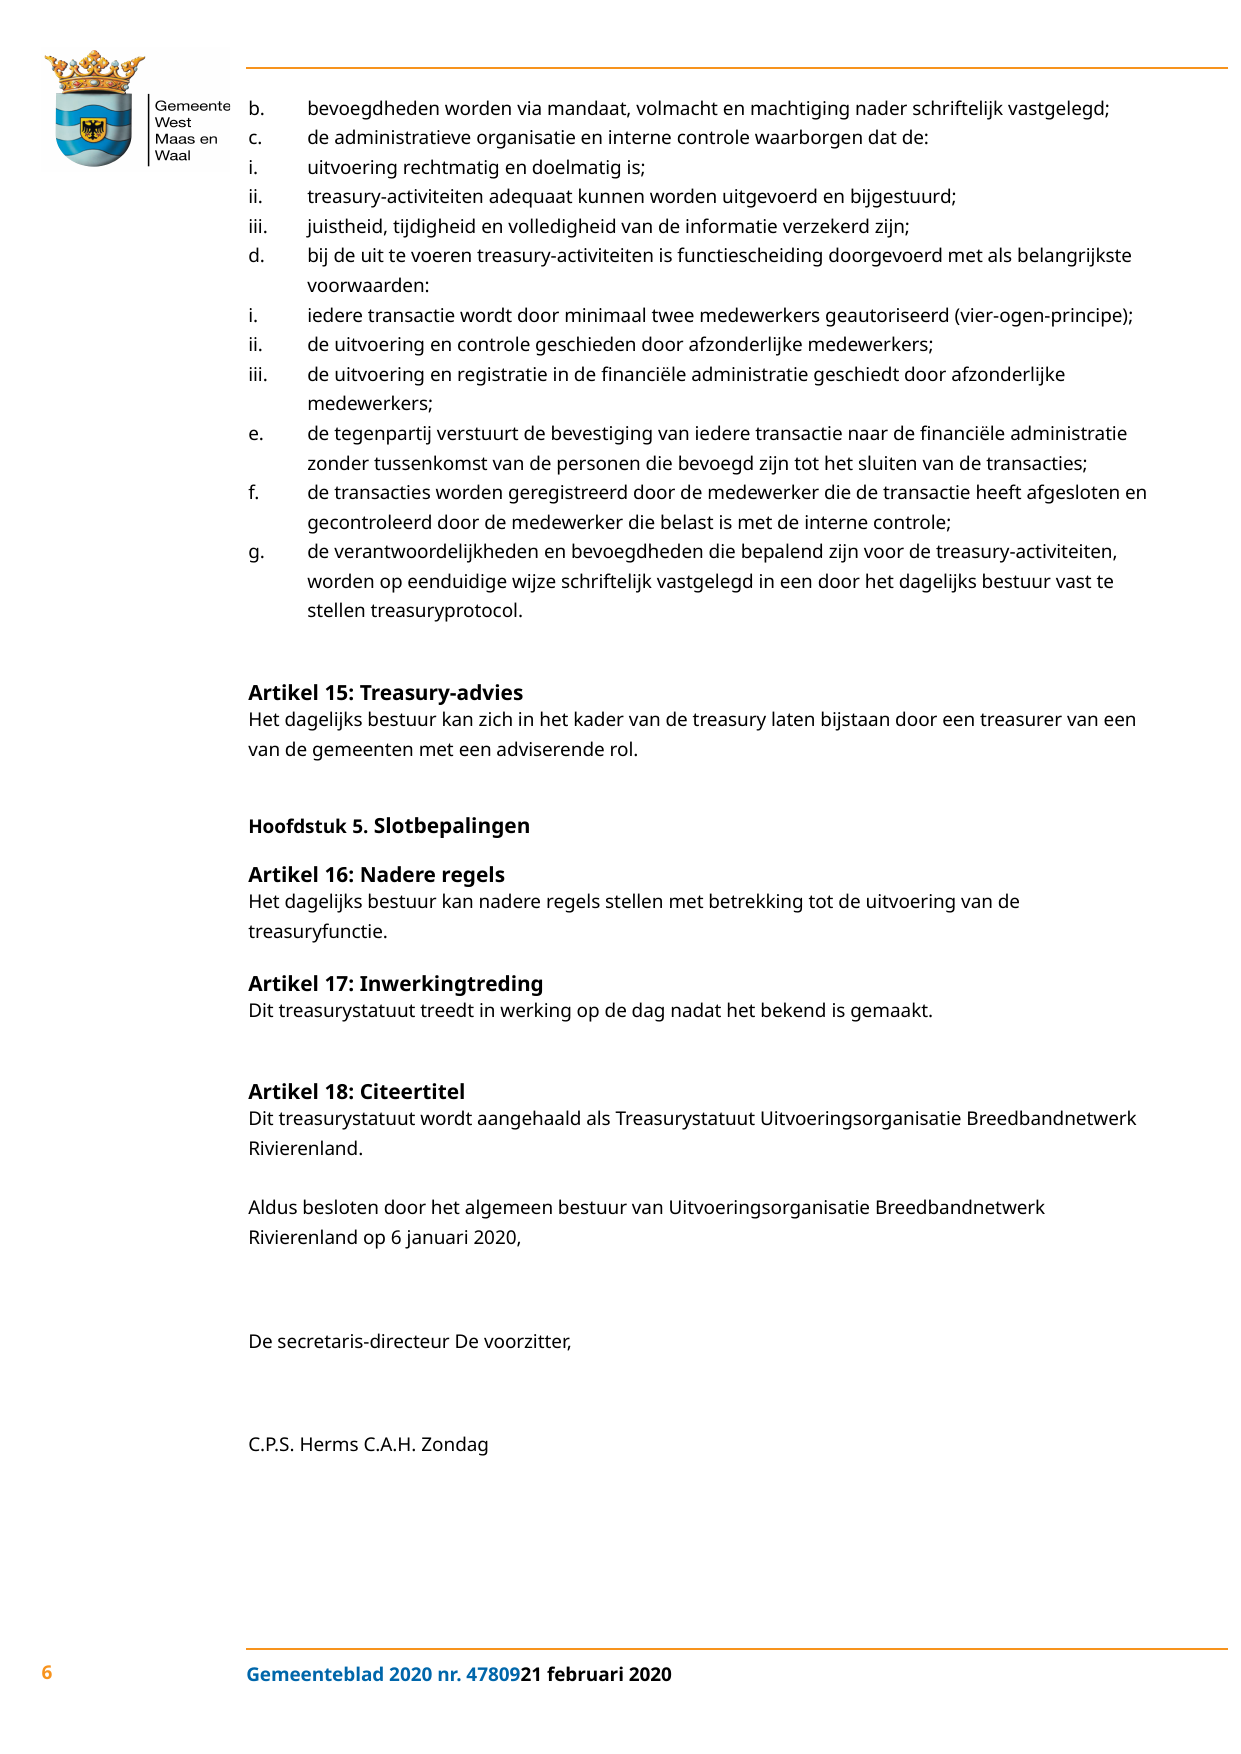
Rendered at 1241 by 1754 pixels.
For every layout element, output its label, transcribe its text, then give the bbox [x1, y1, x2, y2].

text Aldus besloten door het algemeen bestuur van Uitvoeringsorganisatie Breedbandnetwerk Rivierenland op 6 januari 2020, [248, 1194, 1152, 1249]
text Artikel 18: Citeertitel [248, 1077, 1152, 1106]
list uitvoering rechtmatig en doelmatig is; [248, 154, 1152, 180]
text Dit treasurystatuut treedt in werking op de dag nadat het bekend is gemaakt. [248, 997, 1152, 1023]
text Hoofdstuk 5. Slotbepalingen [248, 811, 1152, 839]
list treasury-activiteiten adequaat kunnen worden uitgevoerd en bijgestuurd; [248, 183, 1152, 209]
text Het dagelijks bestuur kan zich in het kader van de treasury laten bijstaan door een treasurer van een van de gemeenten met een adviserende rol. [248, 706, 1152, 761]
list de administratieve organisatie en interne controle waarborgen dat de: [248, 124, 1152, 150]
list juistheid, tijdigheid en volledigheid van de informatie verzekerd zijn; [248, 213, 1152, 239]
text Artikel 17: Inwerkingtreding [248, 969, 1152, 997]
text Artikel 16: Nadere regels [248, 860, 1152, 889]
text C.P.S. Herms C.A.H. Zondag [248, 1432, 1152, 1457]
list bij de uit te voeren treasury-activiteiten is functiescheiding doorgevoerd met als belangrijkste voorwaarden: [248, 243, 1152, 298]
text Dit treasurystatuut wordt aangehaald als Treasurystatuut Uitvoeringsorganisatie Breedbandnetwerk Rivierenland. [248, 1106, 1152, 1161]
list bevoegdheden worden via mandaat, volmacht en machtiging nader schriftelijk vastgelegd; [248, 95, 1152, 121]
text Het dagelijks bestuur kan nadere regels stellen met betrekking tot de uitvoering van de treasuryfunctie. [248, 889, 1152, 944]
picture [41, 47, 231, 172]
list de verantwoordelijkheden en bevoegdheden die bepalend zijn voor de treasury-activiteiten, worden op eenduidige wijze schriftelijk vastgelegd in een door het dagelijks bestuur vast te stellen treasuryprotocol. [248, 538, 1152, 623]
text De secretaris-directeur De voorzitter, [248, 1329, 1152, 1354]
list de transacties worden geregistreerd door de medewerker die de transactie heeft afgesloten en gecontroleerd door de medewerker die belast is met de interne controle; [248, 479, 1152, 535]
list de uitvoering en controle geschieden door afzonderlijke medewerkers; [248, 331, 1152, 357]
list iedere transactie wordt door minimaal twee medewerkers geautoriseerd (vier-ogen-principe); [248, 302, 1152, 328]
list de tegenpartij verstuurt de bevestiging van iedere transactie naar de financiële administratie zonder tussenkomst van de personen die bevoegd zijn tot het sluiten van de transacties; [248, 420, 1152, 476]
list de uitvoering en registratie in de financiële administratie geschiedt door afzonderlijke medewerkers; [248, 361, 1152, 416]
text Artikel 15: Treasury-advies [248, 678, 1152, 706]
